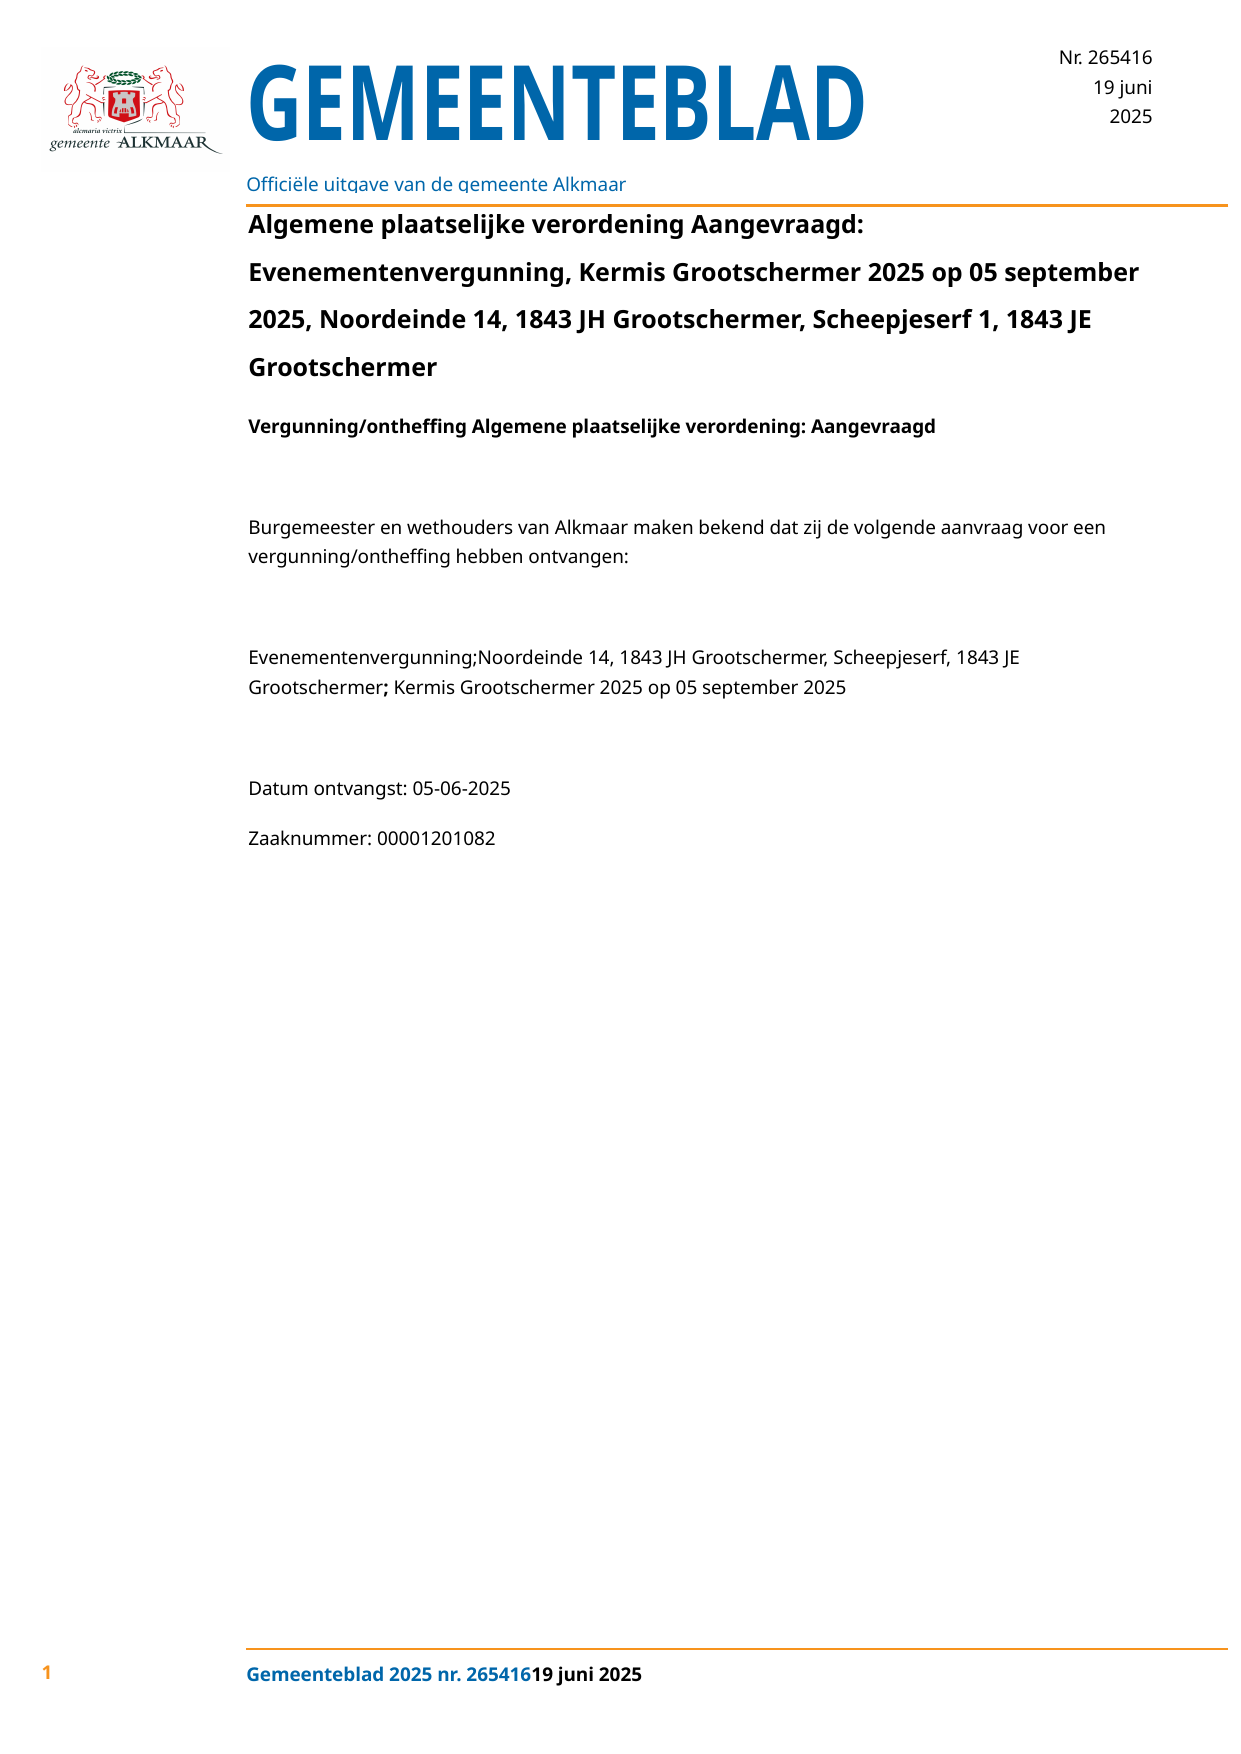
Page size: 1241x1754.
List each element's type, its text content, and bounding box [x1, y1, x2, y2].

text Vergunning/ontheffing Algemene plaatselijke verordening: Aangevraagd [248, 413, 1152, 439]
text Burgemeester en wethouders van Alkmaar maken bekend dat zij de volgende aanvraag voor een vergunning/ontheffing hebben ontvangen: [248, 514, 1152, 569]
text Zaaknummer: 00001201082 [248, 825, 1152, 851]
text Evenementenvergunning;Noordeinde 14, 1843 JH Grootschermer, Scheepjeserf, 1843 JE Grootschermer; Kermis Grootschermer 2025 op 05 september 2025 [248, 644, 1152, 700]
text Algemene plaatselijke verordening Aangevraagd: Evenementenvergunning, Kermis Grootschermer 2025 op 05 september 2025, Noordeinde 14, 1843 JH Grootschermer, Scheepjeserf 1, 1843 JE Grootschermer [248, 207, 1152, 384]
text Datum ontvangst: 05-06-2025 [248, 775, 1152, 801]
picture [41, 47, 231, 172]
